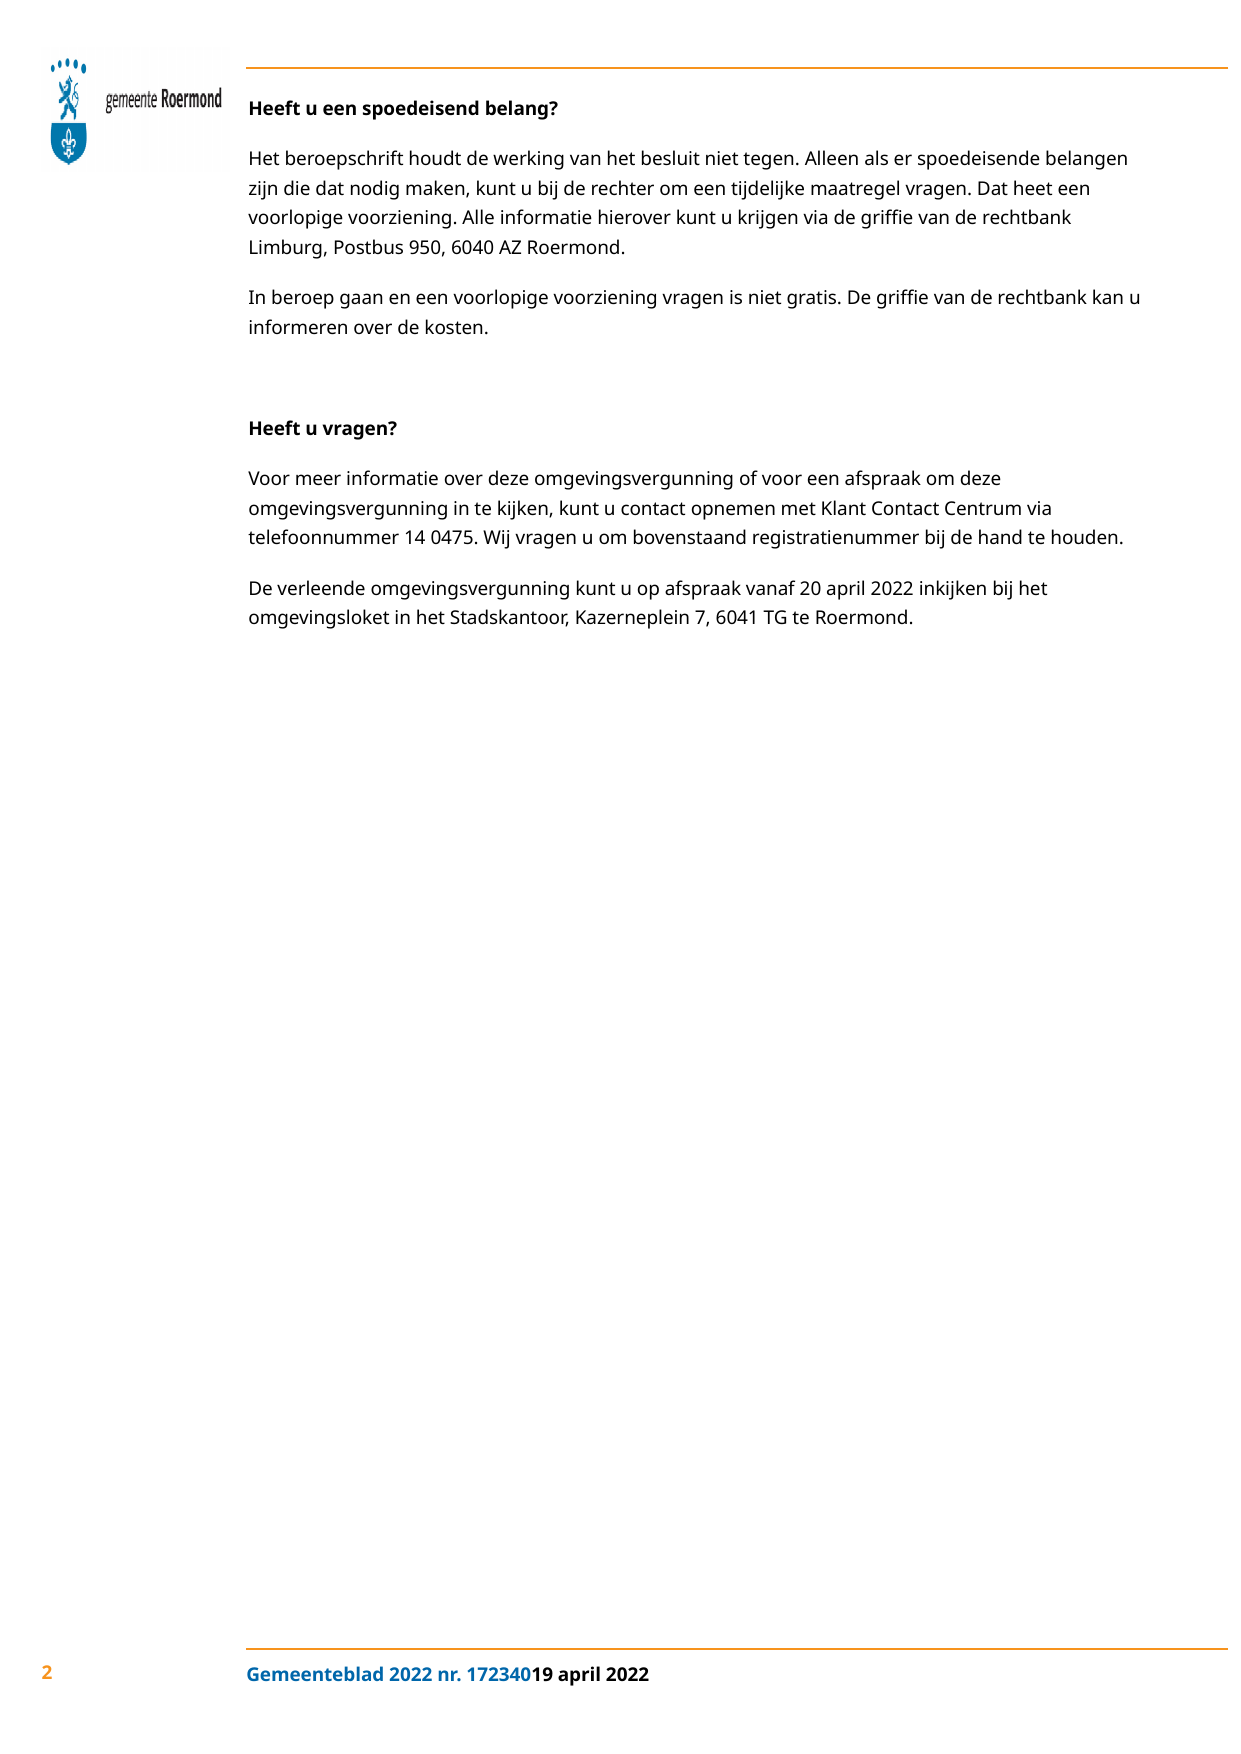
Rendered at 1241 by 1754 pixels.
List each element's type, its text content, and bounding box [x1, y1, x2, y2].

text Voor meer informatie over deze omgevingsvergunning of voor een afspraak om deze omgevingsvergunning in te kijken, kunt u contact opnemen met Klant Contact Centrum via telefoonnummer 14 0475. Wij vragen u om bovenstaand registratienummer bij de hand te houden. [248, 465, 1152, 550]
text De verleende omgevingsvergunning kunt u op afspraak vanaf 20 april 2022 inkijken bij het omgevingsloket in het Stadskantoor, Kazerneplein 7, 6041 TG te Roermond. [248, 575, 1152, 630]
text Heeft u vragen? [248, 415, 1152, 441]
text Heeft u een spoedeisend belang? [248, 95, 1152, 121]
picture [41, 47, 231, 172]
text Het beroepschrift houdt de werking van het besluit niet tegen. Alleen als er spoedeisende belangen zijn die dat nodig maken, kunt u bij de rechter om een tijdelijke maatregel vragen. Dat heet een voorlopige voorziening. Alle informatie hierover kunt u krijgen via de griffie van de rechtbank Limburg, Postbus 950, 6040 AZ Roermond. [248, 145, 1152, 260]
text In beroep gaan en een voorlopige voorziening vragen is niet gratis. De griffie van de rechtbank kan u informeren over de kosten. [248, 284, 1152, 340]
